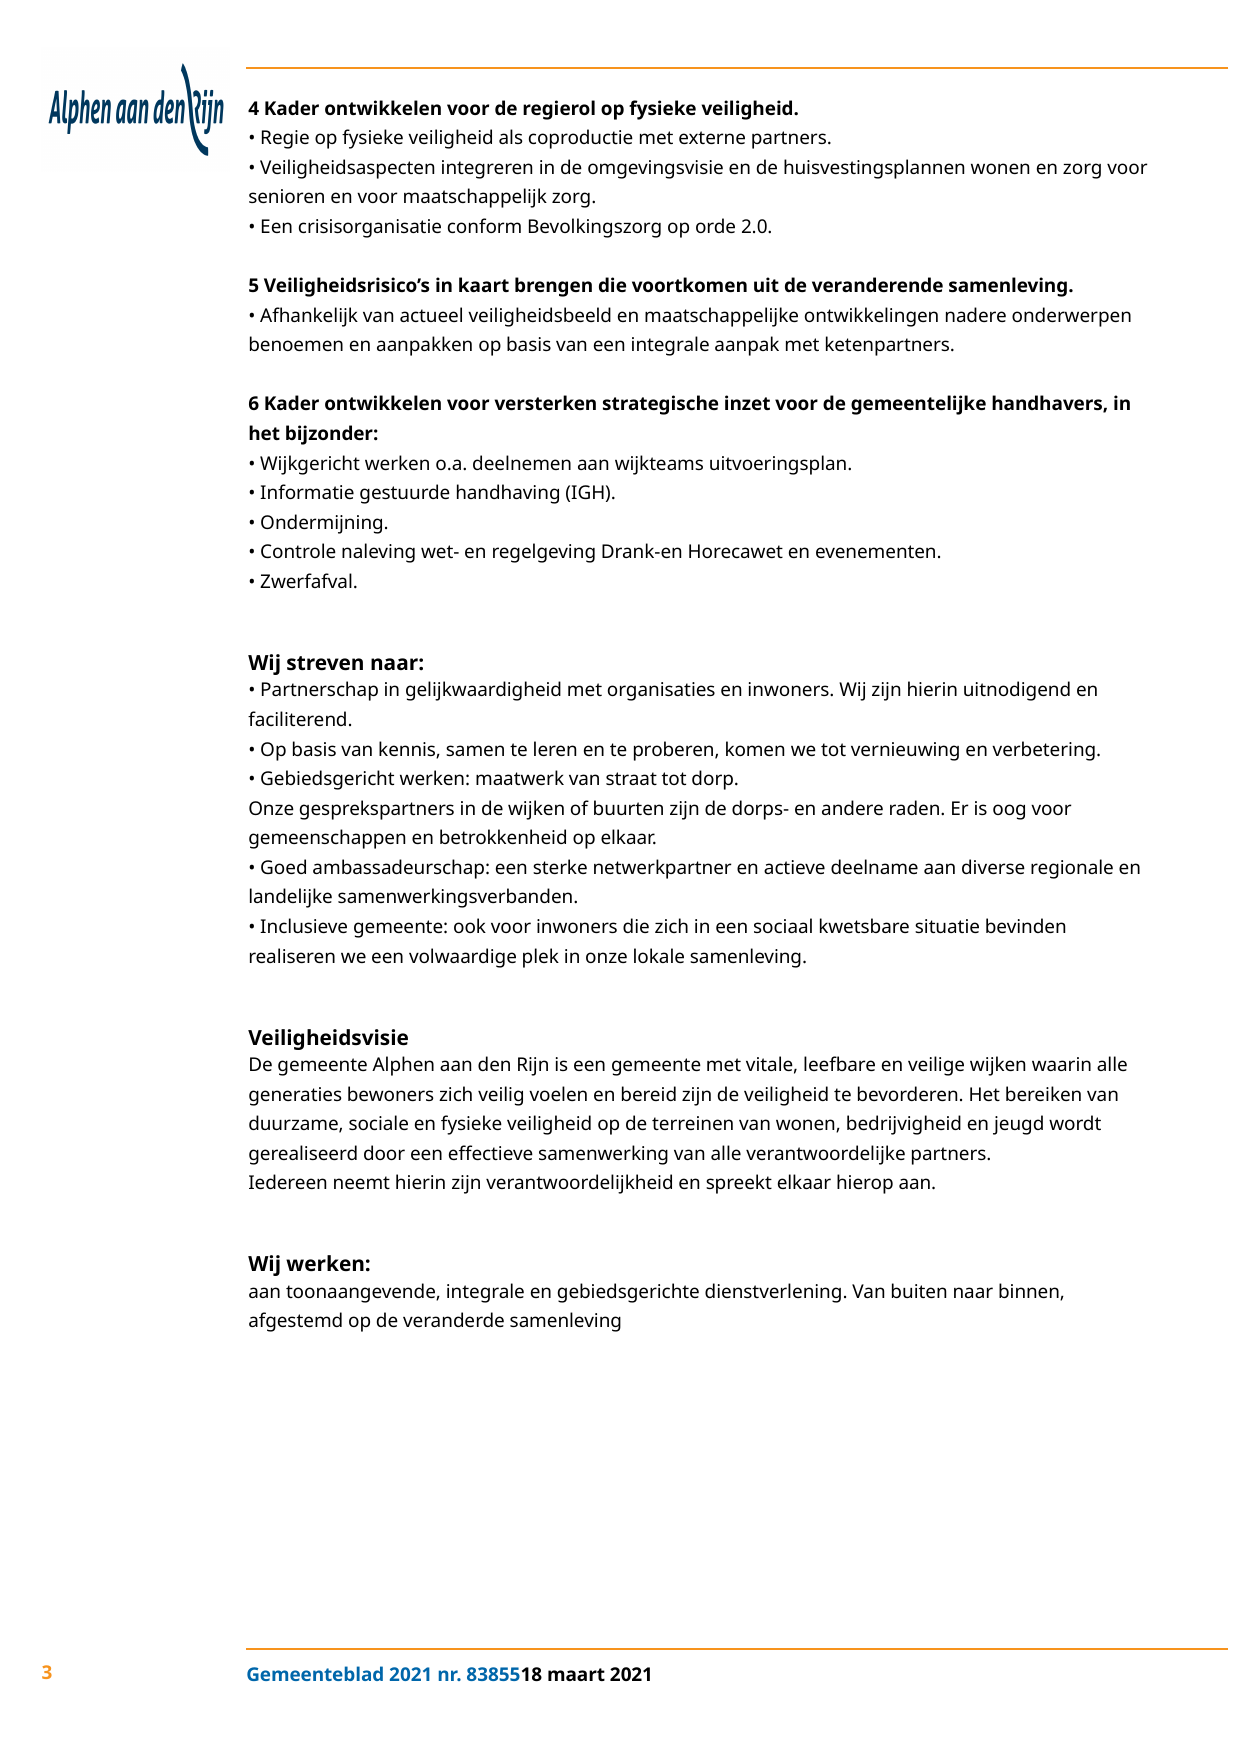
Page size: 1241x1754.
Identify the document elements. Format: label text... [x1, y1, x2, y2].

text Onze gesprekspartners in de wijken of buurten zijn de dorps- en andere raden. Er is oog voor gemeenschappen en betrokkenheid op elkaar. [248, 795, 1152, 850]
text • Regie op fysieke veiligheid als coproductie met externe partners. [248, 124, 1152, 150]
text Veiligheidsvisie [248, 1023, 1152, 1051]
picture [41, 47, 231, 172]
text • Afhankelijk van actueel veiligheidsbeeld en maatschappelijke ontwikkelingen nadere onderwerpen benoemen en aanpakken op basis van een integrale aanpak met ketenpartners. [248, 302, 1152, 357]
text • Een crisisorganisatie conform Bevolkingszorg op orde 2.0. [248, 213, 1152, 239]
text 6 Kader ontwikkelen voor versterken strategische inzet voor de gemeentelijke handhavers, in het bijzonder: [248, 391, 1152, 446]
text • Informatie gestuurde handhaving (IGH). [248, 479, 1152, 505]
text • Partnerschap in gelijkwaardigheid met organisaties en inwoners. Wij zijn hierin uitnodigend en faciliterend. [248, 677, 1152, 732]
text • Veiligheidsaspecten integreren in de omgevingsvisie en de huisvestingsplannen wonen en zorg voor senioren en voor maatschappelijk zorg. [248, 154, 1152, 209]
text Wij streven naar: [248, 648, 1152, 677]
text • Wijkgericht werken o.a. deelnemen aan wijkteams uitvoeringsplan. [248, 450, 1152, 476]
text • Gebiedsgericht werken: maatwerk van straat tot dorp. [248, 765, 1152, 791]
text 5 Veiligheidsrisico’s in kaart brengen die voortkomen uit de veranderende samenleving. [248, 272, 1152, 298]
text 4 Kader ontwikkelen voor de regierol op fysieke veiligheid. [248, 95, 1152, 121]
text • Inclusieve gemeente: ook voor inwoners die zich in een sociaal kwetsbare situatie bevinden realiseren we een volwaardige plek in onze lokale samenleving. [248, 913, 1152, 968]
text aan toonaangevende, integrale en gebiedsgerichte dienstverlening. Van buiten naar binnen, afgestemd op de veranderde samenleving [248, 1278, 1152, 1333]
text • Controle naleving wet- en regelgeving Drank-en Horecawet en evenementen. [248, 538, 1152, 564]
text • Goed ambassadeurschap: een sterke netwerkpartner en actieve deelname aan diverse regionale en landelijke samenwerkingsverbanden. [248, 854, 1152, 909]
text • Op basis van kennis, samen te leren en te proberen, komen we tot vernieuwing en verbetering. [248, 736, 1152, 761]
text Iedereen neemt hierin zijn verantwoordelijkheid en spreekt elkaar hierop aan. [248, 1169, 1152, 1195]
text • Zwerfafval. [248, 568, 1152, 594]
text De gemeente Alphen aan den Rijn is een gemeente met vitale, leefbare en veilige wijken waarin alle generaties bewoners zich veilig voelen en bereid zijn de veiligheid te bevorderen. Het bereiken van duurzame, sociale en fysieke veiligheid op de terreinen van wonen, bedrijvigheid en jeugd wordt gerealiseerd door een effectieve samenwerking van alle verantwoordelijke partners. [248, 1051, 1152, 1166]
text Wij werken: [248, 1249, 1152, 1278]
text • Ondermijning. [248, 509, 1152, 535]
